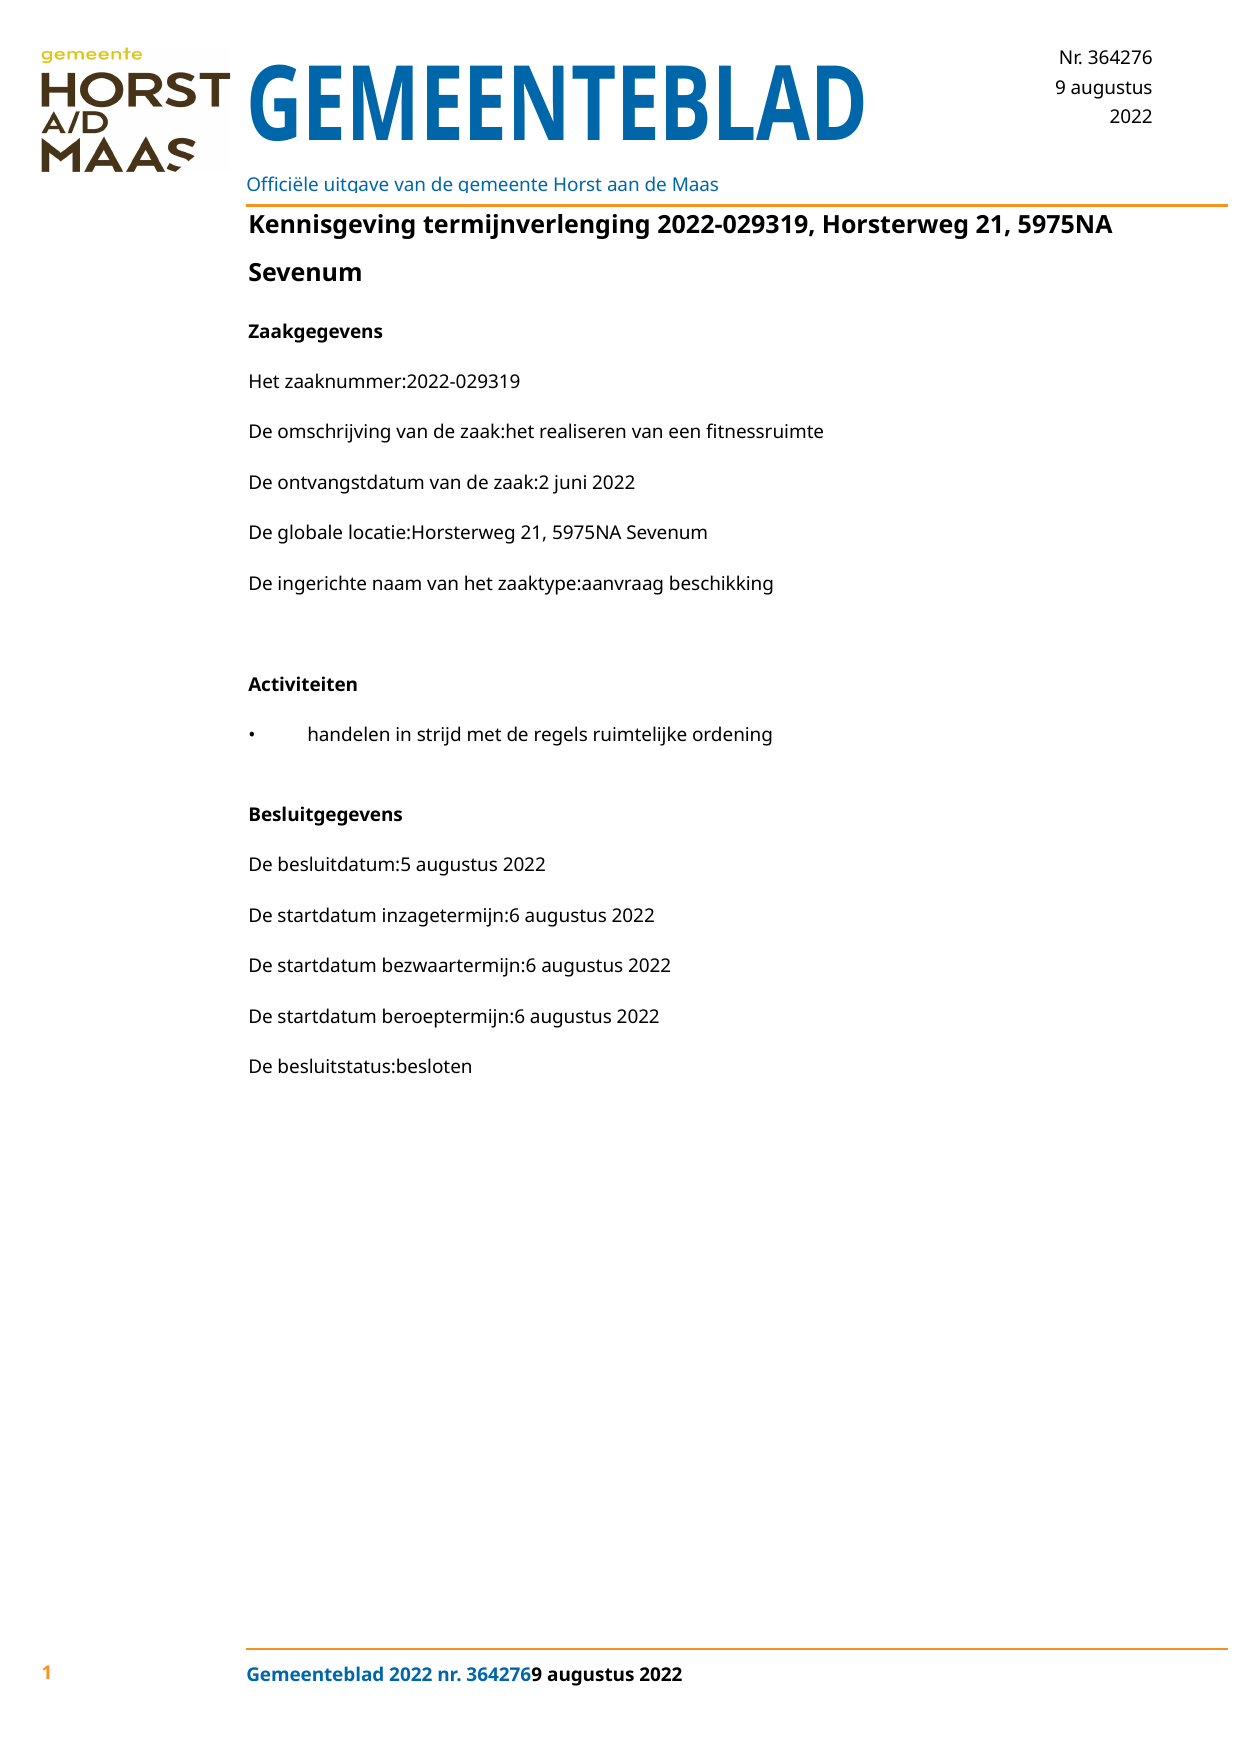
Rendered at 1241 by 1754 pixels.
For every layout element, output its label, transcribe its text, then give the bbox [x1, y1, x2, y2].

text De omschrijving van de zaak:het realiseren van een fitnessruimte [248, 419, 1152, 444]
text De ingerichte naam van het zaaktype:aanvraag beschikking [248, 570, 1152, 596]
text De startdatum bezwaartermijn:6 augustus 2022 [248, 952, 1152, 978]
text Het zaaknummer:2022-029319 [248, 368, 1152, 394]
text Zaakgegevens [248, 318, 1152, 344]
text De ontvangstdatum van de zaak:2 juni 2022 [248, 469, 1152, 495]
text Kennisgeving termijnverlenging 2022-029319, Horsterweg 21, 5975NA Sevenum [248, 207, 1152, 288]
picture [41, 47, 231, 172]
text Activiteiten [248, 671, 1152, 697]
text De startdatum beroeptermijn:6 augustus 2022 [248, 1003, 1152, 1029]
text De startdatum inzagetermijn:6 augustus 2022 [248, 902, 1152, 928]
text De globale locatie:Horsterweg 21, 5975NA Sevenum [248, 519, 1152, 545]
list handelen in strijd met de regels ruimtelijke ordening [248, 721, 1152, 747]
text De besluitstatus:besloten [248, 1053, 1152, 1079]
text De besluitdatum:5 augustus 2022 [248, 852, 1152, 877]
text Besluitgegevens [248, 801, 1152, 827]
